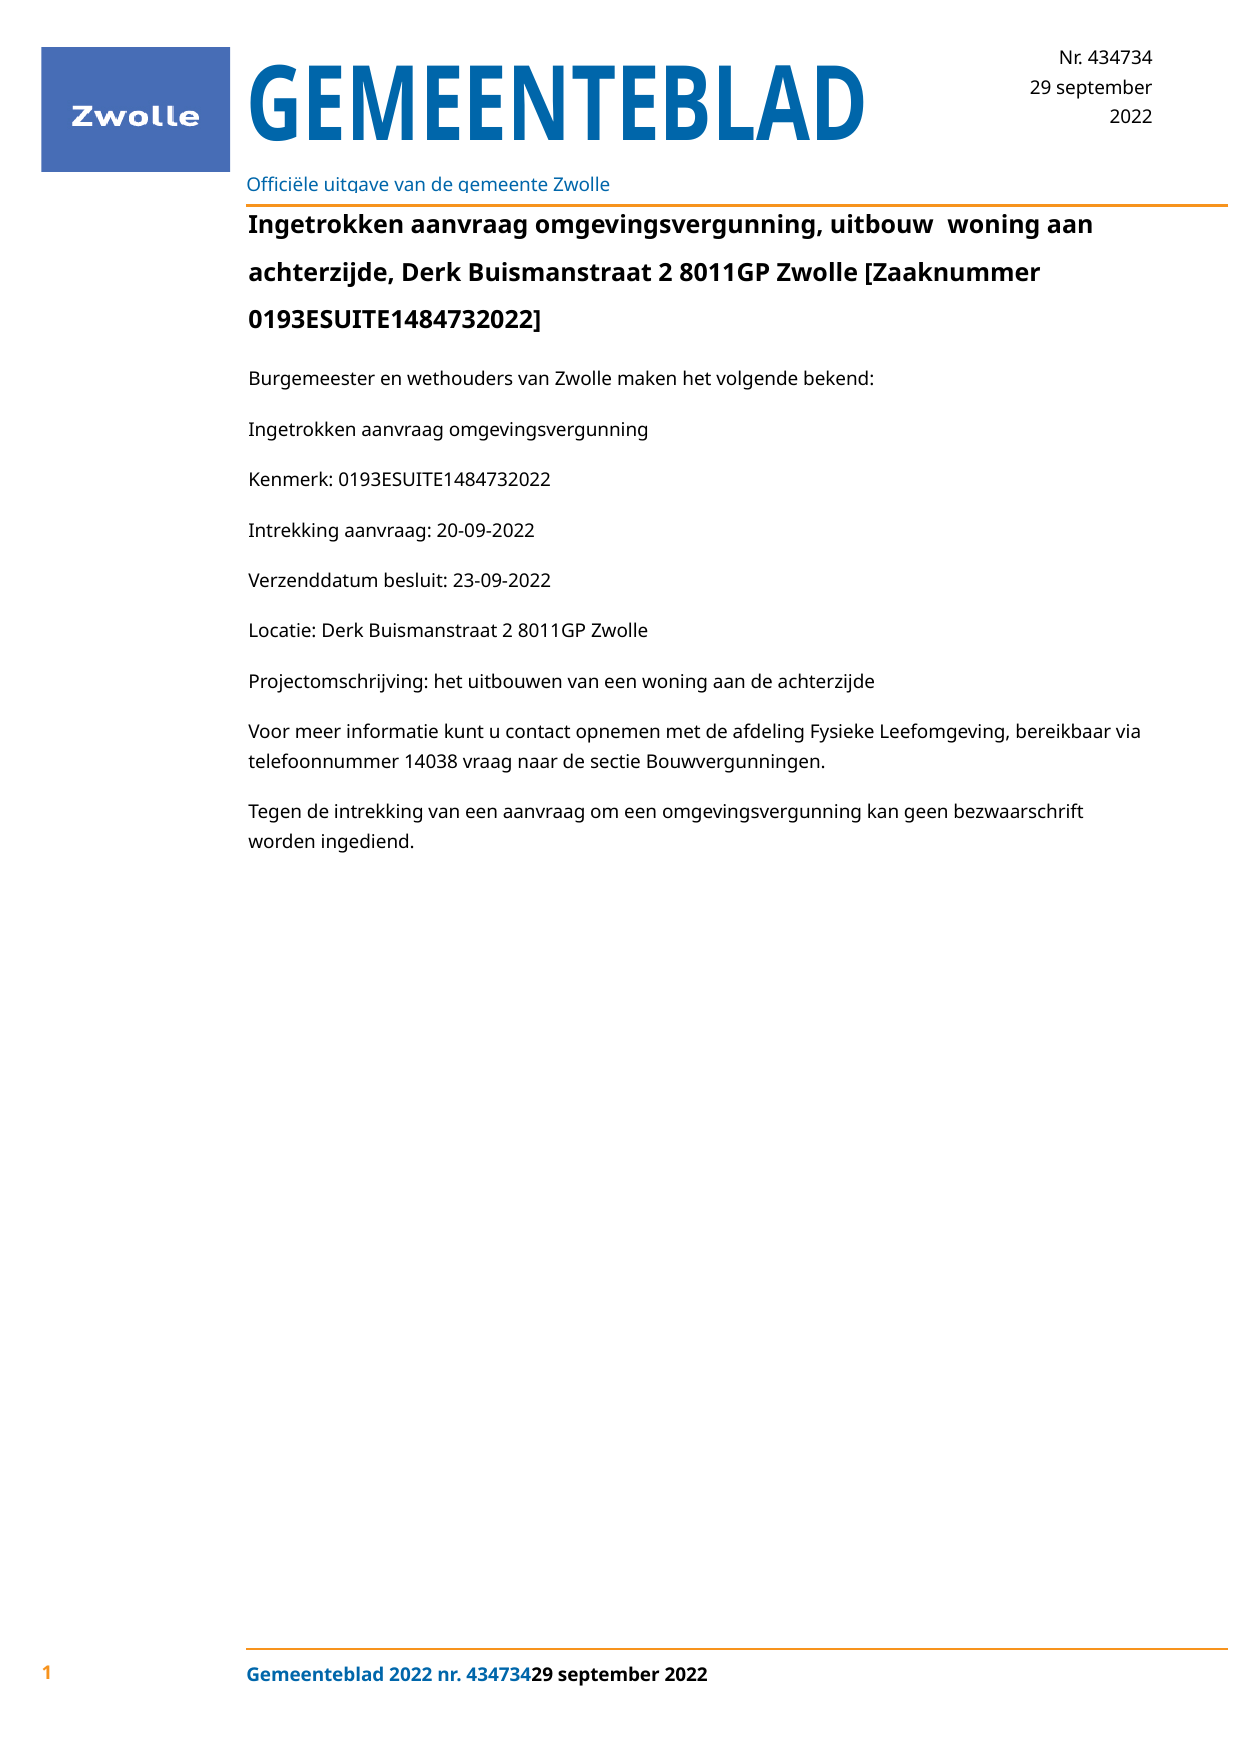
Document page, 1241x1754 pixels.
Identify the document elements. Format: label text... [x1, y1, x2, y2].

text Locatie: Derk Buismanstraat 2 8011GP Zwolle [248, 618, 1152, 643]
picture [41, 47, 231, 172]
text Verzenddatum besluit: 23-09-2022 [248, 567, 1152, 593]
text Burgemeester en wethouders van Zwolle maken het volgende bekend: [248, 366, 1152, 391]
text Voor meer informatie kunt u contact opnemen met de afdeling Fysieke Leefomgeving, bereikbaar via telefoonnummer 14038 vraag naar de sectie Bouwvergunningen. [248, 718, 1152, 774]
text Tegen de intrekking van een aanvraag om een omgevingsvergunning kan geen bezwaarschrift worden ingediend. [248, 798, 1152, 854]
text Kenmerk: 0193ESUITE1484732022 [248, 466, 1152, 492]
text Ingetrokken aanvraag omgevingsvergunning [248, 416, 1152, 442]
text Intrekking aanvraag: 20-09-2022 [248, 517, 1152, 542]
text Projectomschrijving: het uitbouwen van een woning aan de achterzijde [248, 668, 1152, 694]
text Ingetrokken aanvraag omgevingsvergunning, uitbouw woning aan achterzijde, Derk Buismanstraat 2 8011GP Zwolle [Zaaknummer 0193ESUITE1484732022] [248, 207, 1152, 336]
